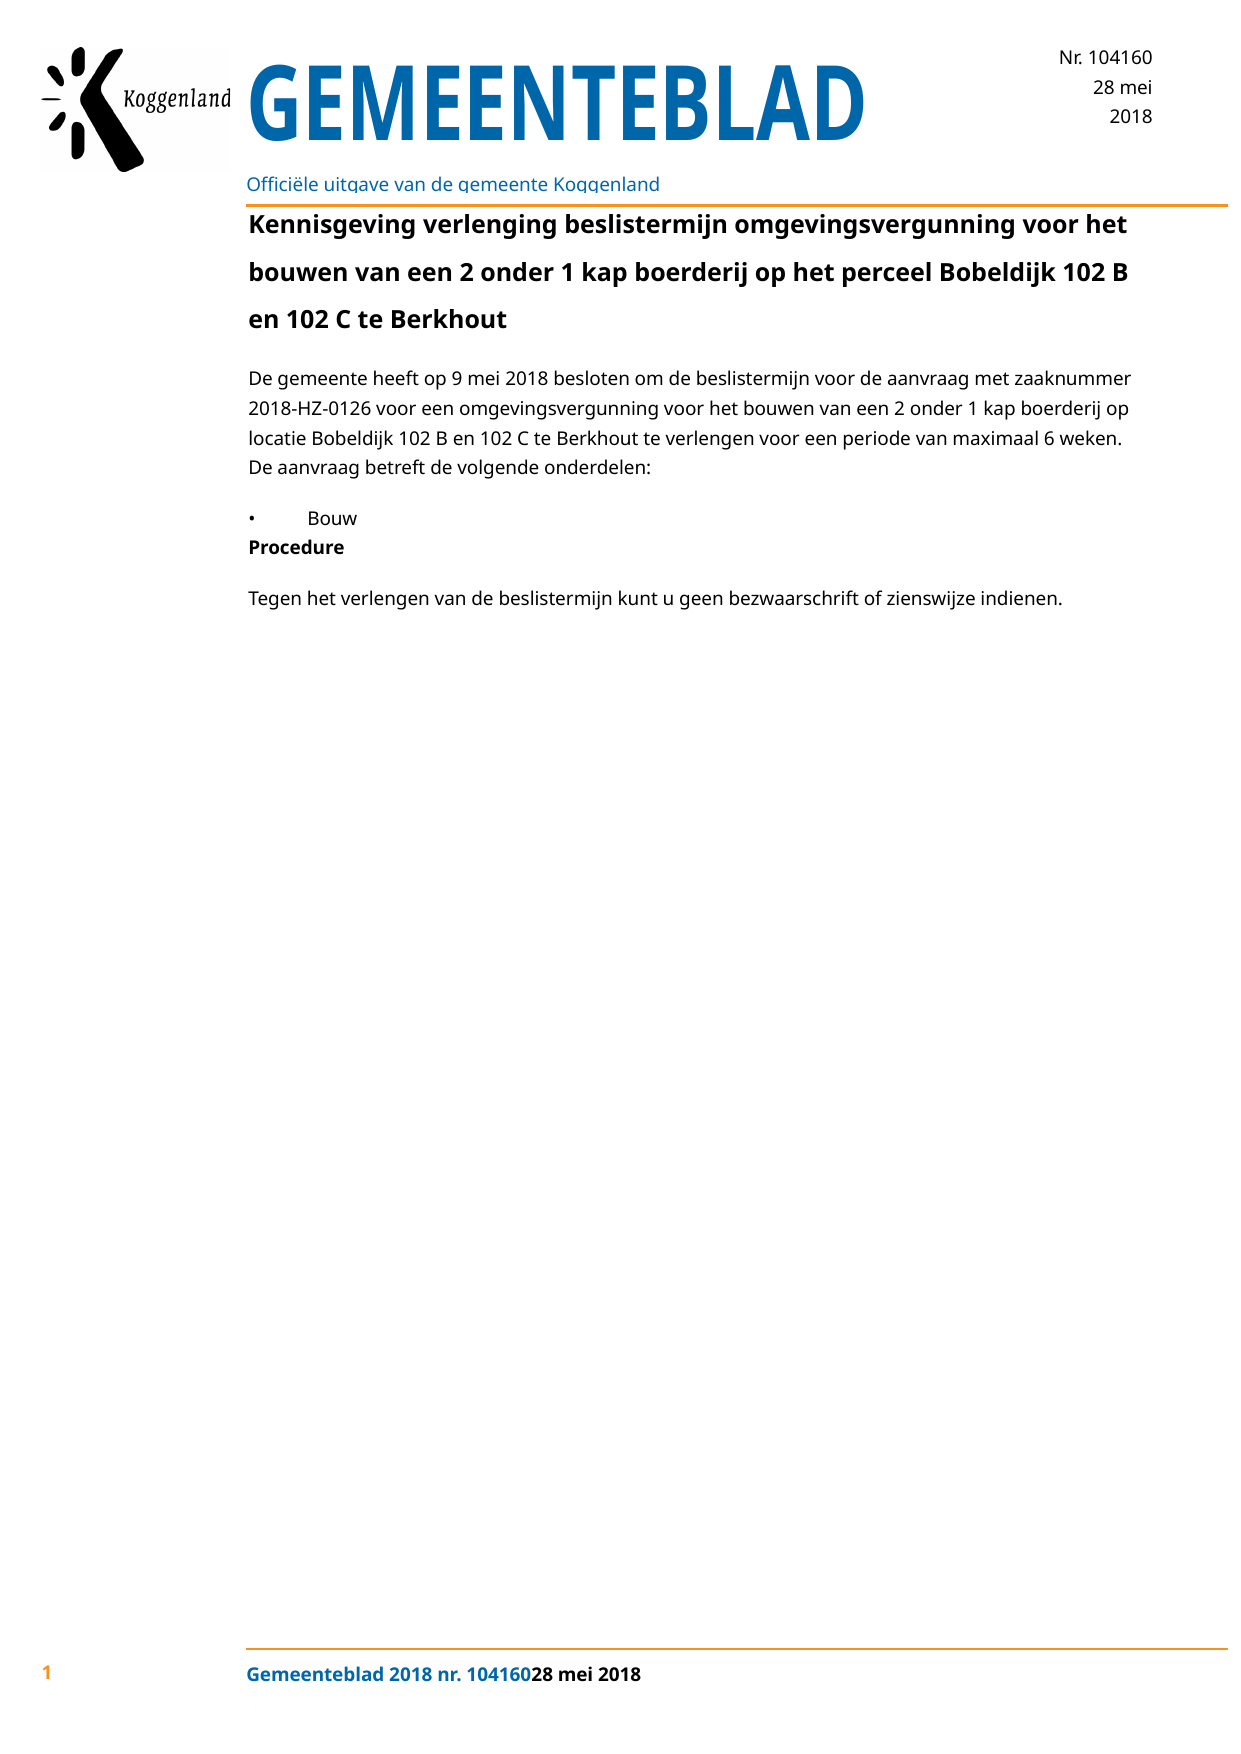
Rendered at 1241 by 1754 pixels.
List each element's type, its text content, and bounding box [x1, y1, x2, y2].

list Bouw [248, 505, 1152, 530]
text De gemeente heeft op 9 mei 2018 besloten om de beslistermijn voor de aanvraag met zaaknummer 2018-HZ-0126 voor een omgevingsvergunning voor het bouwen van een 2 onder 1 kap boerderij op locatie Bobeldijk 102 B en 102 C te Berkhout te verlengen voor een periode van maximaal 6 weken. De aanvraag betreft de volgende onderdelen: [248, 366, 1152, 480]
text Procedure [248, 534, 1152, 560]
text Kennisgeving verlenging beslistermijn omgevingsvergunning voor het bouwen van een 2 onder 1 kap boerderij op het perceel Bobeldijk 102 B en 102 C te Berkhout [248, 207, 1152, 336]
picture [41, 47, 231, 172]
text Tegen het verlengen van de beslistermijn kunt u geen bezwaarschrift of zienswijze indienen. [248, 585, 1152, 610]
